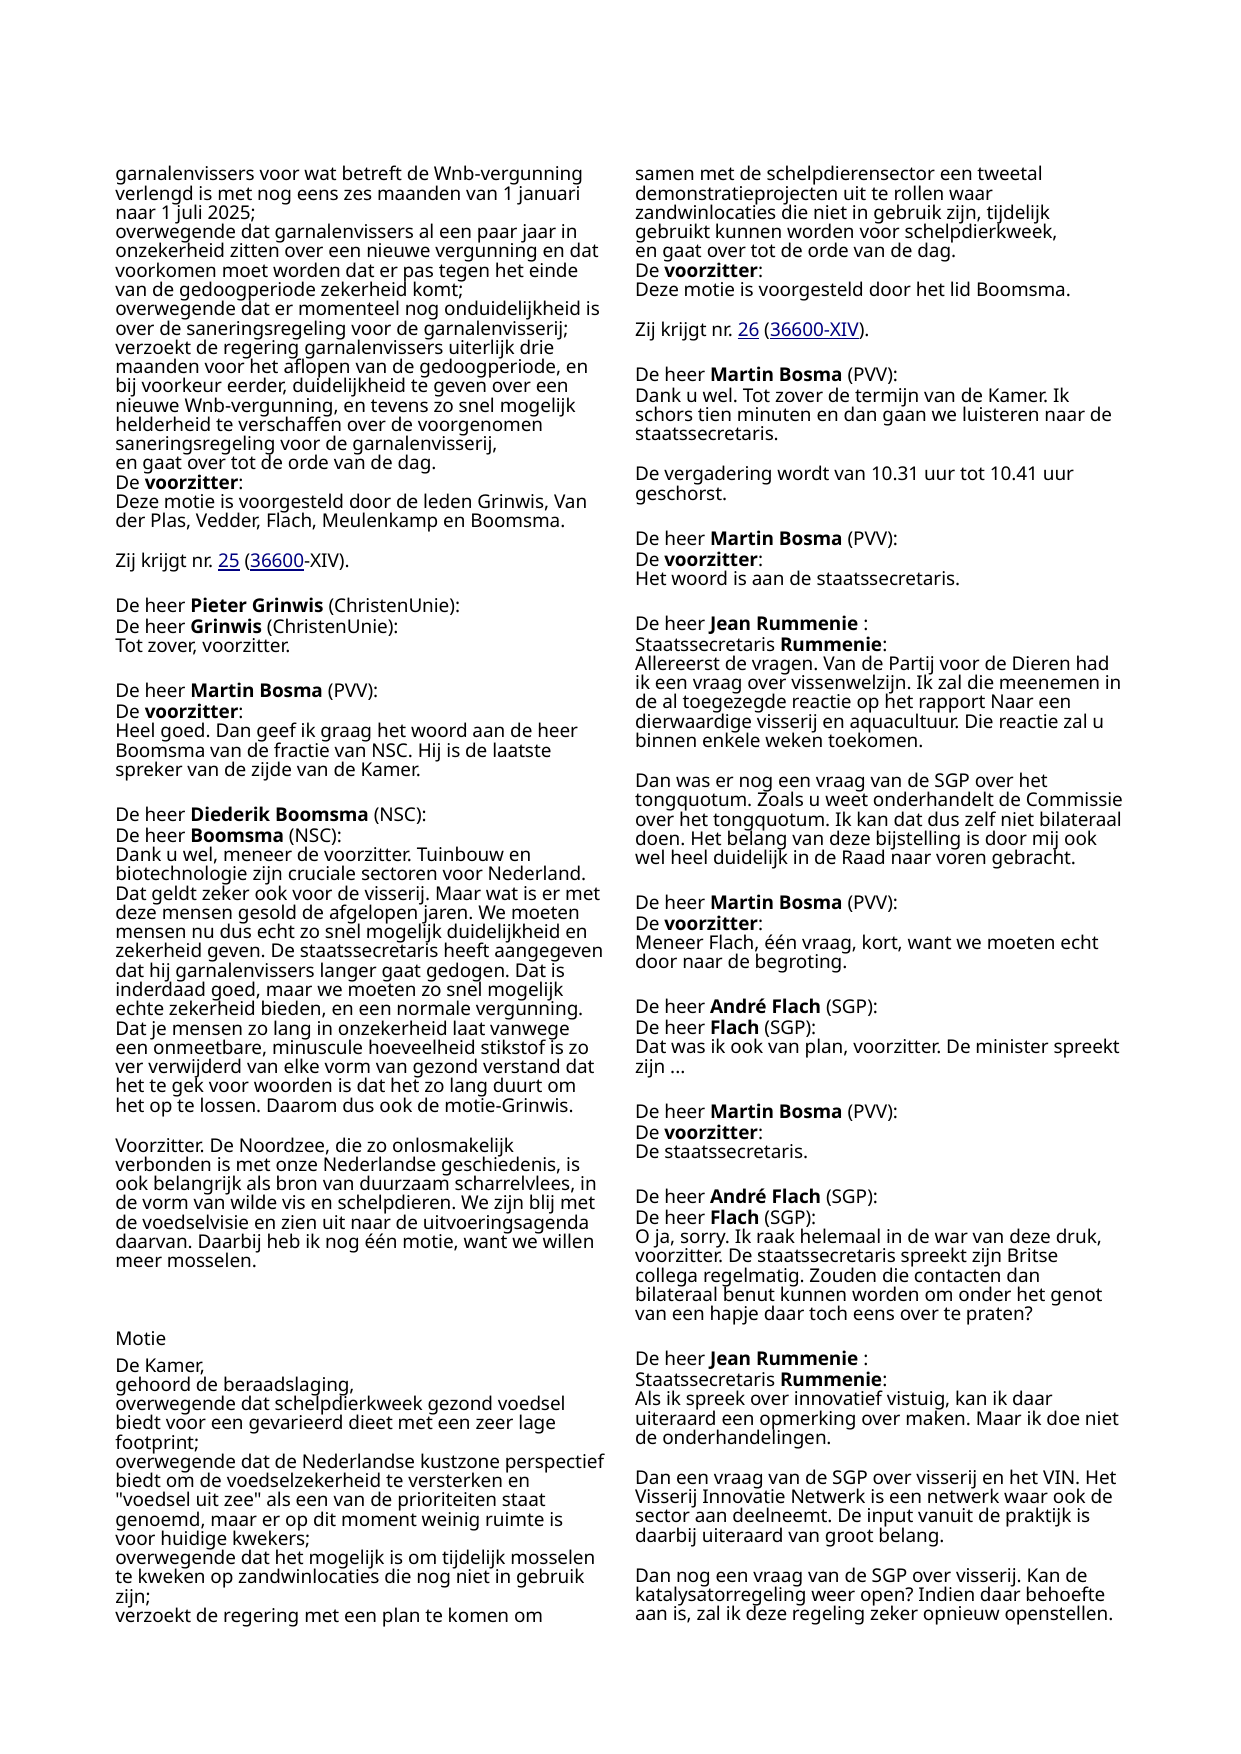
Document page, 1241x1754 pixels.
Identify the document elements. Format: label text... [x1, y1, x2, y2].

text Staatssecretaris Rummenie: [635, 636, 1125, 655]
text Heel goed. Dan geef ik graag het woord aan de heer Boomsma van de fractie van NSC. Hij is de laatste spreker van de zijde van de Kamer. [115, 722, 605, 780]
text overwegende dat garnalenvissers al een paar jaar in onzekerheid zitten over een nieuwe vergunning en dat voorkomen moet worden dat er pas tegen het einde van de gedoogperiode zekerheid komt; [115, 223, 605, 300]
text De staatssecretaris. [635, 1143, 1125, 1162]
text Deze motie is voorgesteld door de leden Grinwis, Van der Plas, Vedder, Flach, Meulenkamp en Boomsma. [115, 493, 605, 531]
text De voorzitter: [635, 262, 1125, 281]
text overwegende dat de Nederlandse kustzone perspectief biedt om de voedselzekerheid te versterken en "voedsel uit zee" als een van de prioriteiten staat genoemd, maar er op dit moment weinig ruimte is voor huidige kwekers; [115, 1453, 605, 1549]
text De voorzitter: [115, 703, 605, 722]
text Dank u wel. Tot zover de termijn van de Kamer. Ik schors tien minuten en dan gaan we luisteren naar de staatssecretaris. [635, 387, 1125, 444]
text De heer Flach (SGP): [635, 1209, 1125, 1228]
text De heer Martin Bosma (PVV): [635, 889, 1125, 915]
text gehoord de beraadslaging, [115, 1376, 605, 1395]
text De heer Martin Bosma (PVV): [635, 1098, 1125, 1124]
text De heer Pieter Grinwis (ChristenUnie): [115, 592, 605, 618]
text De heer Diederik Boomsma (NSC): [115, 801, 605, 827]
text Het woord is aan de staatssecretaris. [635, 570, 1125, 589]
text De heer André Flach (SGP): [635, 1183, 1125, 1209]
text garnalenvissers voor wat betreft de Wnb-vergunning verlengd is met nog eens zes maanden van 1 januari naar 1 juli 2025; [115, 165, 605, 223]
text O ja, sorry. Ik raak helemaal in de war van deze druk, voorzitter. De staatssecretaris spreekt zijn Britse collega regelmatig. Zouden die contacten dan bilateraal benut kunnen worden om onder het genot van een hapje daar toch eens over te praten? [635, 1228, 1125, 1324]
text De voorzitter: [635, 915, 1125, 934]
text verzoekt de regering garnalenvissers uiterlijk drie maanden voor het aflopen van de gedoogperiode, en bij voorkeur eerder, duidelijkheid te geven over een nieuwe Wnb-vergunning, en tevens zo snel mogelijk helderheid te verschaffen over de voorgenomen saneringsregeling voor de garnalenvisserij, [115, 339, 605, 454]
text Allereerst de vragen. Van de Partij voor de Dieren had ik een vraag over vissenwelzijn. Ik zal die meenemen in de al toegezegde reactie op het rapport Naar een dierwaardige visserij en aquacultuur. Die reactie zal u binnen enkele weken toekomen. [635, 655, 1125, 751]
text Dat was ik ook van plan, voorzitter. De minister spreekt zijn ... [635, 1038, 1125, 1077]
text Dank u wel, meneer de voorzitter. Tuinbouw en biotechnologie zijn cruciale sectoren voor Nederland. Dat geldt zeker ook voor de visserij. Maar wat is er met deze mensen gesold de afgelopen jaren. We moeten mensen nu dus echt zo snel mogelijk duidelijkheid en zekerheid geven. De staatssecretaris heeft aangegeven dat hij garnalenvissers langer gaat gedogen. Dat is inderdaad goed, maar we moeten zo snel mogelijk echte zekerheid bieden, en een normale vergunning. Dat je mensen zo lang in onzekerheid laat vanwege een onmeetbare, minuscule hoeveelheid stikstof is zo ver verwijderd van elke vorm van gezond verstand dat het te gek voor woorden is dat het zo lang duurt om het op te lossen. Daarom dus ook de motie-Grinwis. [115, 846, 605, 1116]
text Dan was er nog een vraag van de SGP over het tongquotum. Zoals u weet onderhandelt de Commissie over het tongquotum. Ik kan dat dus zelf niet bilateraal doen. Het belang van deze bijstelling is door mij ook wel heel duidelijk in de Raad naar voren gebracht. [635, 772, 1125, 868]
text De heer Boomsma (NSC): [115, 827, 605, 846]
text De heer Martin Bosma (PVV): [635, 361, 1125, 387]
text Dan een vraag van de SGP over visserij en het VIN. Het Visserij Innovatie Netwerk is een netwerk waar ook de sector aan deelneemt. De input vanuit de praktijk is daarbij uiteraard van groot belang. [635, 1469, 1125, 1546]
text Dan nog een vraag van de SGP over visserij. Kan de katalysatorregeling weer open? Indien daar behoefte aan is, zal ik deze regeling zeker opnieuw openstellen. [635, 1567, 1125, 1624]
text De heer Martin Bosma (PVV): [115, 677, 605, 703]
text De heer André Flach (SGP): [635, 993, 1125, 1019]
text en gaat over tot de orde van de dag. [115, 454, 605, 474]
text overwegende dat er momenteel nog onduidelijkheid is over de saneringsregeling voor de garnalenvisserij; [115, 300, 605, 339]
text Voorzitter. De Noordzee, die zo onlosmakelijk verbonden is met onze Nederlandse geschiedenis, is ook belangrijk als bron van duurzaam scharrelvlees, in de vorm van wilde vis en schelpdieren. We zijn blij met de voedselvisie en zien uit naar de uitvoeringsagenda daarvan. Daarbij heb ik nog één motie, want we willen meer mosselen. [115, 1137, 605, 1271]
text Deze motie is voorgesteld door het lid Boomsma. [635, 281, 1125, 300]
text Staatssecretaris Rummenie: [635, 1371, 1125, 1390]
text Zij krijgt nr. 25 (36600-XIV). [115, 552, 605, 571]
text De voorzitter: [635, 1124, 1125, 1143]
text De heer Jean Rummenie : [635, 610, 1125, 636]
text Zij krijgt nr. 26 (36600-XIV). [635, 321, 1125, 340]
text De heer Martin Bosma (PVV): [635, 525, 1125, 551]
text De heer Grinwis (ChristenUnie): [115, 618, 605, 637]
text Tot zover, voorzitter. [115, 637, 605, 657]
text overwegende dat het mogelijk is om tijdelijk mosselen te kweken op zandwinlocaties die nog niet in gebruik zijn; [115, 1549, 605, 1607]
text Als ik spreek over innovatief vistuig, kan ik daar uiteraard een opmerking over maken. Maar ik doe niet de onderhandelingen. [635, 1390, 1125, 1448]
text en gaat over tot de orde van de dag. [635, 242, 1125, 262]
text overwegende dat schelpdierkweek gezond voedsel biedt voor een gevarieerd dieet met een zeer lage footprint; [115, 1395, 605, 1453]
text De vergadering wordt van 10.31 uur tot 10.41 uur geschorst. [635, 465, 1125, 504]
text De heer Jean Rummenie : [635, 1345, 1125, 1371]
text verzoekt de regering met een plan te komen om [115, 1607, 605, 1626]
text De heer Flach (SGP): [635, 1019, 1125, 1038]
text samen met de schelpdierensector een tweetal demonstratieprojecten uit te rollen waar zandwinlocaties die niet in gebruik zijn, tijdelijk gebruikt kunnen worden voor schelpdierkweek, [635, 165, 1125, 242]
text De Kamer, [115, 1357, 605, 1376]
text Meneer Flach, één vraag, kort, want we moeten echt door naar de begroting. [635, 934, 1125, 973]
text De voorzitter: [635, 551, 1125, 570]
text De voorzitter: [115, 474, 605, 493]
text Motie [115, 1325, 605, 1351]
